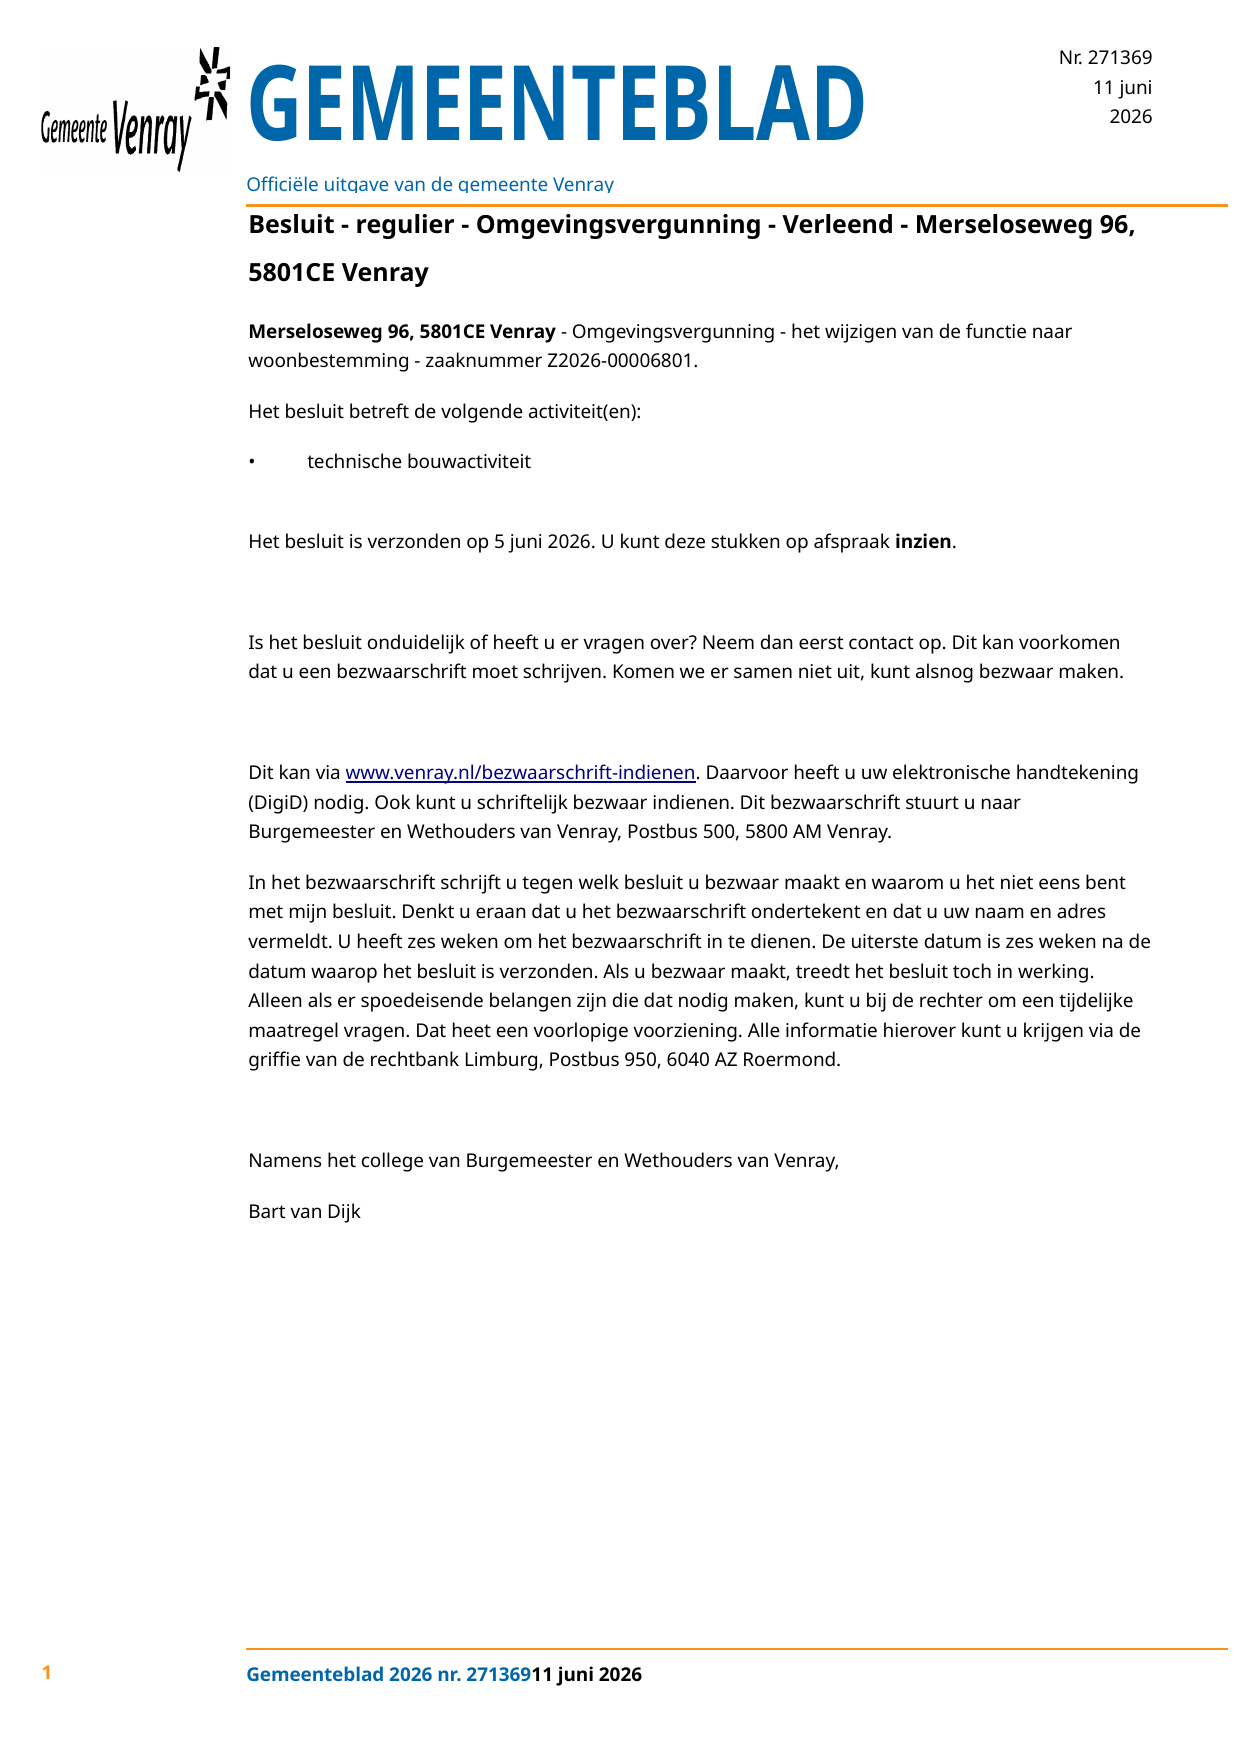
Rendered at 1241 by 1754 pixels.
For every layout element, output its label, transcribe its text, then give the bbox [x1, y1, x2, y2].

text Het besluit is verzonden op 5 juni 2026. U kunt deze stukken op afspraak inzien. [248, 528, 1152, 554]
list technische bouwactiviteit [248, 448, 1152, 474]
text Bart van Dijk [248, 1198, 1152, 1224]
text Besluit - regulier - Omgevingsvergunning - Verleend - Merseloseweg 96, 5801CE Venray [248, 207, 1152, 288]
text Merseloseweg 96, 5801CE Venray - Omgevingsvergunning - het wijzigen van de functie naar woonbestemming - zaaknummer Z2026-00006801. [248, 318, 1152, 373]
text Is het besluit onduidelijk of heeft u er vragen over? Neem dan eerst contact op. Dit kan voorkomen dat u een bezwaarschrift moet schrijven. Komen we er samen niet uit, kunt alsnog bezwaar maken. [248, 629, 1152, 684]
text In het bezwaarschrift schrijft u tegen welk besluit u bezwaar maakt en waarom u het niet eens bent met mijn besluit. Denkt u eraan dat u het bezwaarschrift ondertekent en dat u uw naam en adres vermeldt. U heeft zes weken om het bezwaarschrift in te dienen. De uiterste datum is zes weken na de datum waarop het besluit is verzonden. Als u bezwaar maakt, treedt het besluit toch in werking. Alleen als er spoedeisende belangen zijn die dat nodig maken, kunt u bij de rechter om een tijdelijke maatregel vragen. Dat heet een voorlopige voorziening. Alle informatie hierover kunt u krijgen via de griffie van de rechtbank Limburg, Postbus 950, 6040 AZ Roermond. [248, 869, 1152, 1072]
text Namens het college van Burgemeester en Wethouders van Venray, [248, 1147, 1152, 1173]
picture [41, 47, 231, 172]
text Het besluit betreft de volgende activiteit(en): [248, 398, 1152, 424]
text Dit kan via www.venray.nl/bezwaarschrift-indienen. Daarvoor heeft u uw elektronische handtekening (DigiD) nodig. Ook kunt u schriftelijk bezwaar indienen. Dit bezwaarschrift stuurt u naar Burgemeester en Wethouders van Venray, Postbus 500, 5800 AM Venray. [248, 759, 1152, 844]
